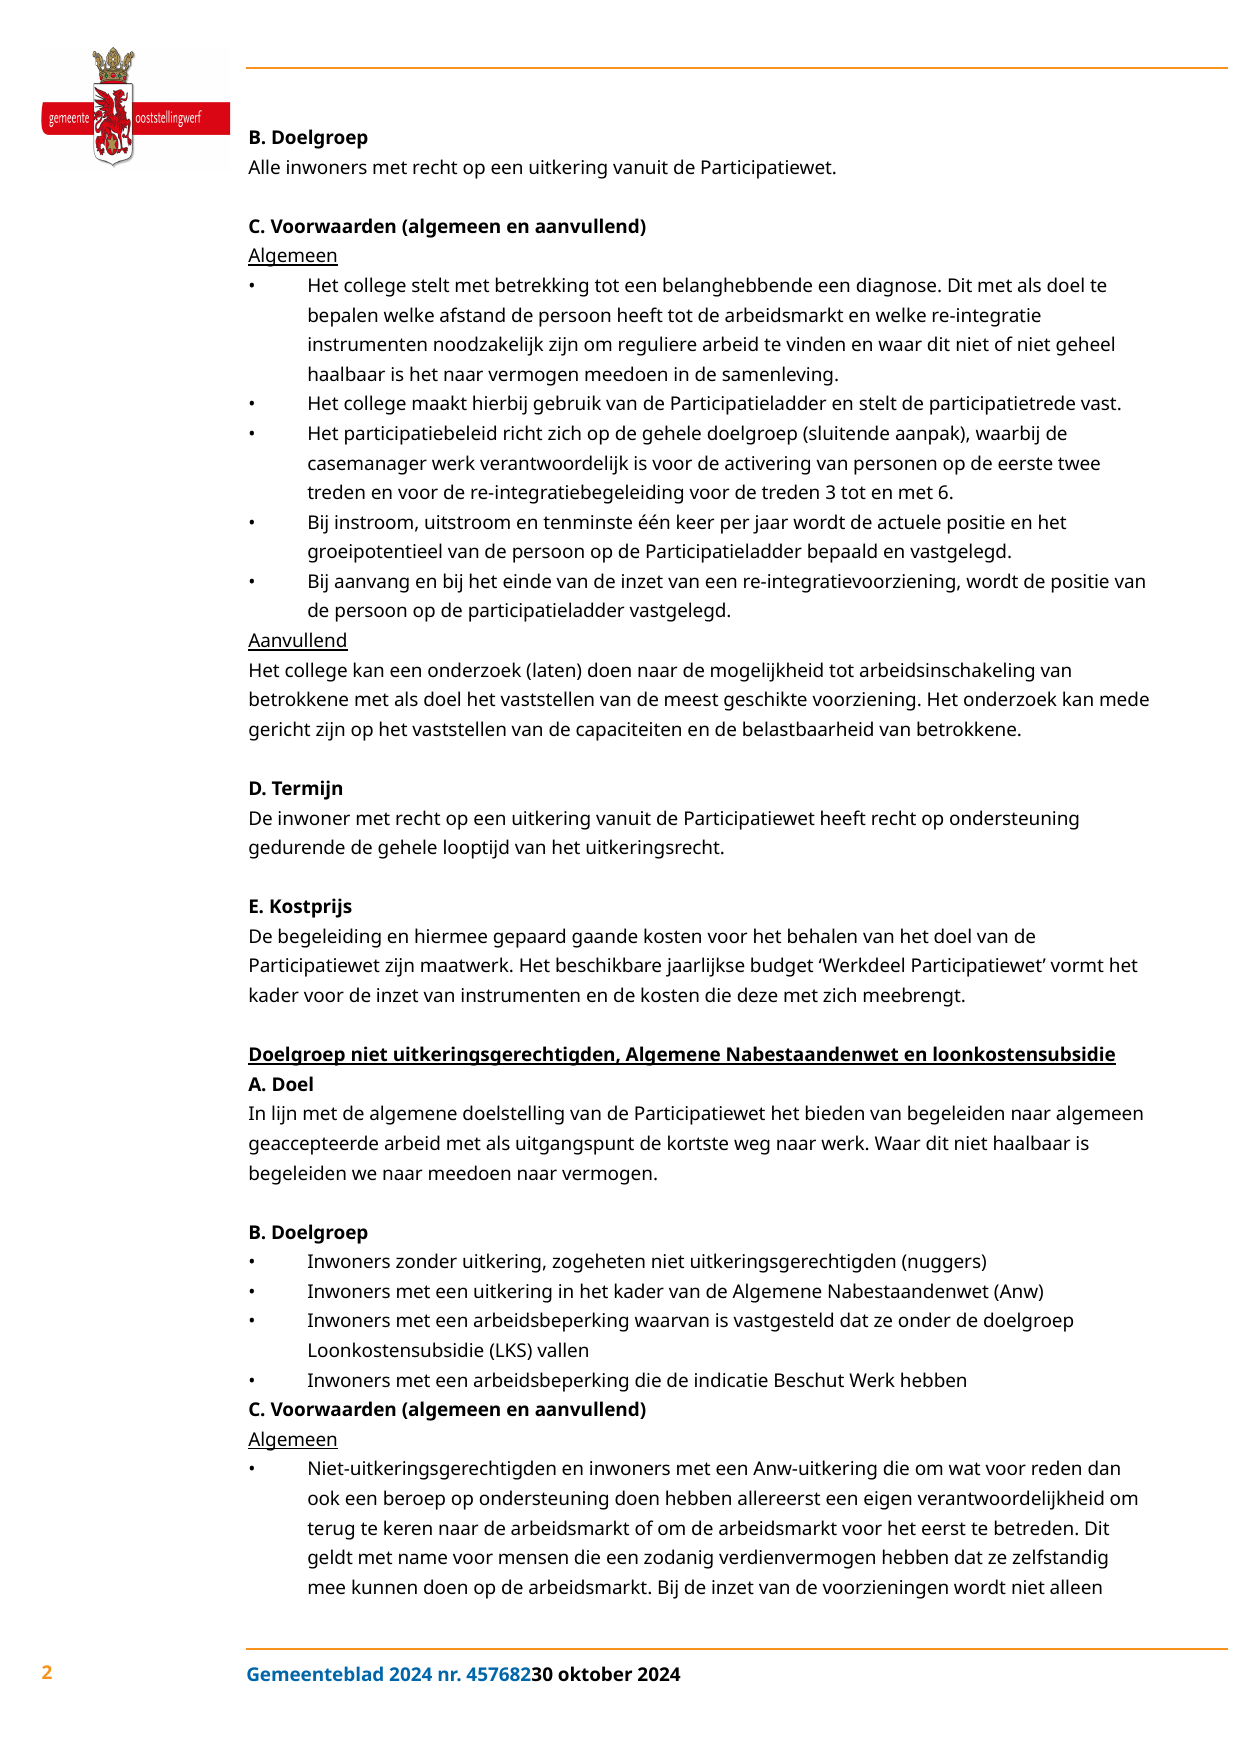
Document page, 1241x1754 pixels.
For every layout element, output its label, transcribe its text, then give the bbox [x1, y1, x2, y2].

list Niet-uitkeringsgerechtigden en inwoners met een Anw-uitkering die om wat voor reden dan ook een beroep op ondersteuning doen hebben allereerst een eigen verantwoordelijkheid om terug te keren naar de arbeidsmarkt of om de arbeidsmarkt voor het eerst te betreden. Dit geldt met name voor mensen die een zodanig verdienvermogen hebben dat ze zelfstandig mee kunnen doen op de arbeidsmarkt. Bij de inzet van de voorzieningen wordt niet alleen [248, 1456, 1152, 1600]
list Bij aanvang en bij het einde van de inzet van een re-integratievoorziening, wordt de positie van de persoon op de participatieladder vastgelegd. [248, 568, 1152, 623]
text De inwoner met recht op een uitkering vanuit de Participatiewet heeft recht op ondersteuning gedurende de gehele looptijd van het uitkeringsrecht. [248, 805, 1152, 860]
text Algemeen [248, 1426, 1152, 1452]
picture [41, 47, 231, 172]
text Doelgroep niet uitkeringsgerechtigden, Algemene Nabestaandenwet en loonkostensubsidie [248, 1041, 1152, 1067]
list Het participatiebeleid richt zich op de gehele doelgroep (sluitende aanpak), waarbij de casemanager werk verantwoordelijk is voor de activering van personen op de eerste twee treden en voor de re-integratiebegeleiding voor de treden 3 tot en met 6. [248, 420, 1152, 505]
list Inwoners met een arbeidsbeperking waarvan is vastgesteld dat ze onder de doelgroep Loonkostensubsidie (LKS) vallen [248, 1308, 1152, 1363]
list Inwoners met een uitkering in het kader van de Algemene Nabestaandenwet (Anw) [248, 1278, 1152, 1304]
text De begeleiding en hiermee gepaard gaande kosten voor het behalen van het doel van de Participatiewet zijn maatwerk. Het beschikbare jaarlijkse budget ‘Werkdeel Participatiewet’ vormt het kader voor de inzet van instrumenten en de kosten die deze met zich meebrengt. [248, 923, 1152, 1008]
list Het college maakt hierbij gebruik van de Participatieladder en stelt de participatietrede vast. [248, 391, 1152, 416]
text D. Termijn [248, 775, 1152, 801]
text In lijn met de algemene doelstelling van de Participatiewet het bieden van begeleiden naar algemeen geaccepteerde arbeid met als uitgangspunt de kortste weg naar werk. Waar dit niet haalbaar is begeleiden we naar meedoen naar vermogen. [248, 1101, 1152, 1186]
list Inwoners met een arbeidsbeperking die de indicatie Beschut Werk hebben [248, 1367, 1152, 1393]
list Het college stelt met betrekking tot een belanghebbende een diagnose. Dit met als doel te bepalen welke afstand de persoon heeft tot de arbeidsmarkt en welke re-integratie instrumenten noodzakelijk zijn om reguliere arbeid te vinden en waar dit niet of niet geheel haalbaar is het naar vermogen meedoen in de samenleving. [248, 272, 1152, 387]
text B. Doelgroep [248, 124, 1152, 150]
text A. Doel [248, 1071, 1152, 1097]
list Bij instroom, uitstroom en tenminste één keer per jaar wordt de actuele positie en het groeipotentieel van de persoon op de Participatieladder bepaald en vastgelegd. [248, 509, 1152, 564]
text Alle inwoners met recht op een uitkering vanuit de Participatiewet. [248, 154, 1152, 180]
text Algemeen [248, 243, 1152, 268]
text B. Doelgroep [248, 1219, 1152, 1245]
text Aanvullend [248, 627, 1152, 653]
text E. Kostprijs [248, 893, 1152, 919]
list Inwoners zonder uitkering, zogeheten niet uitkeringsgerechtigden (nuggers) [248, 1248, 1152, 1274]
text C. Voorwaarden (algemeen en aanvullend) [248, 1396, 1152, 1422]
text Het college kan een onderzoek (laten) doen naar de mogelijkheid tot arbeidsinschakeling van betrokkene met als doel het vaststellen van de meest geschikte voorziening. Het onderzoek kan mede gericht zijn op het vaststellen van de capaciteiten en de belastbaarheid van betrokkene. [248, 657, 1152, 742]
text C. Voorwaarden (algemeen en aanvullend) [248, 213, 1152, 239]
